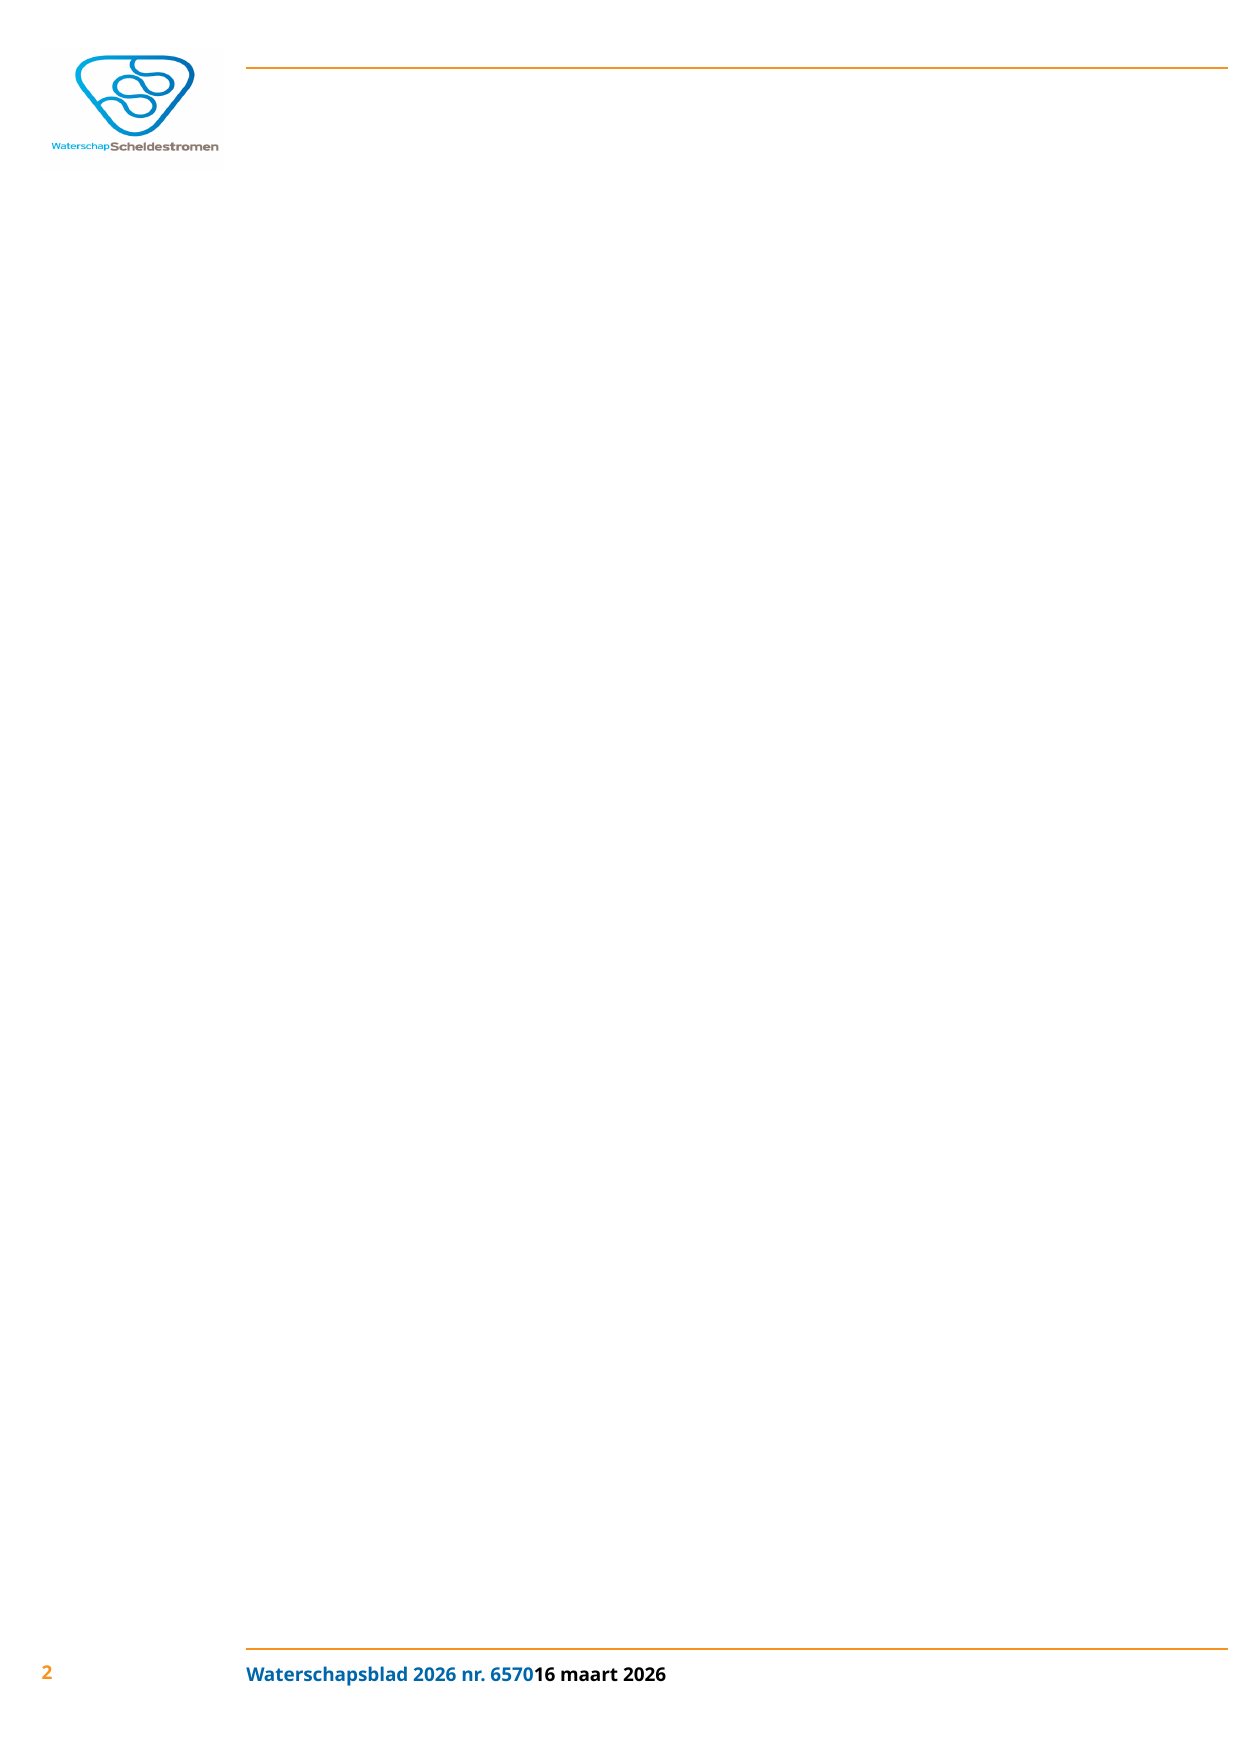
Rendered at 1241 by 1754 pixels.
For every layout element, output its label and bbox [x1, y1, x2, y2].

picture [41, 47, 231, 172]
